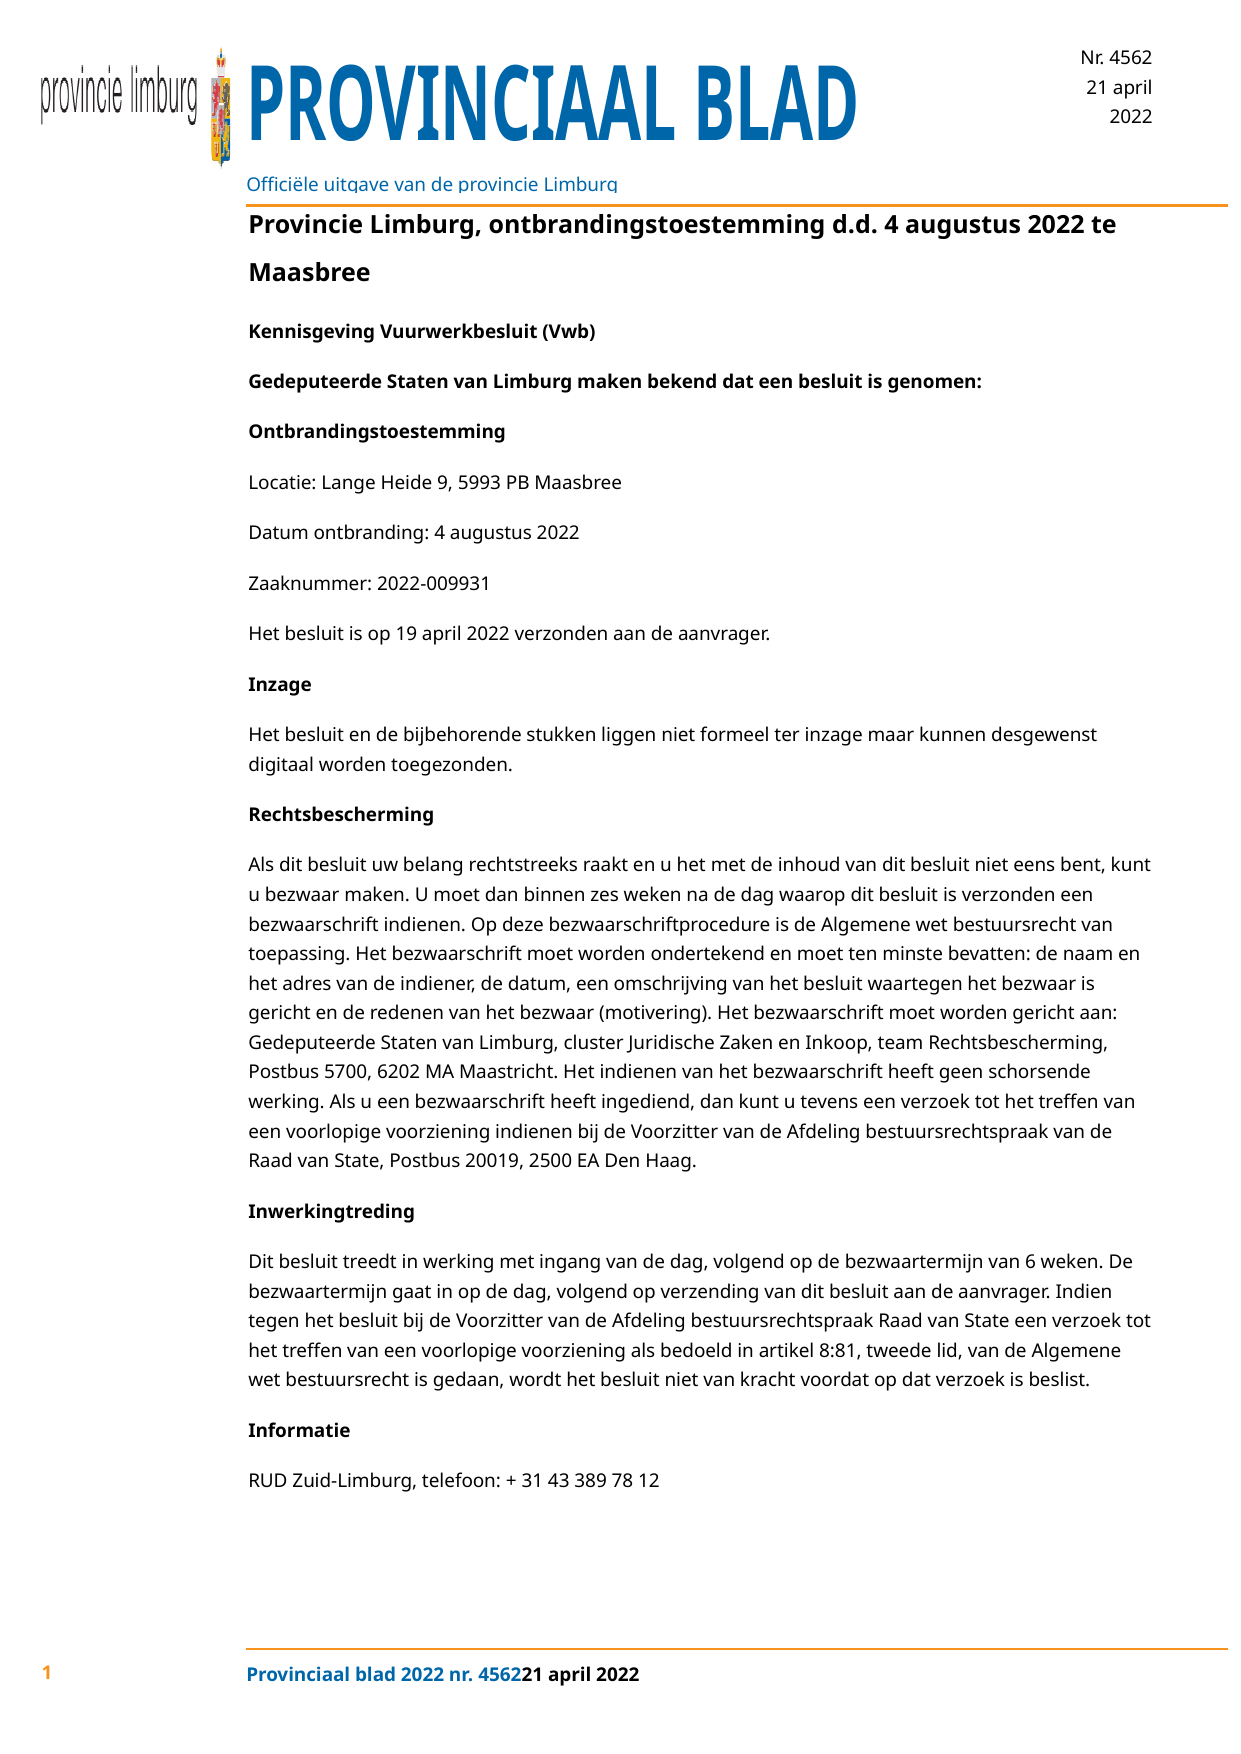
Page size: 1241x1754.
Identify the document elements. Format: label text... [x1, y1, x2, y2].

text Inzage [248, 671, 1152, 697]
text Zaaknummer: 2022-009931 [248, 570, 1152, 596]
text Kennisgeving Vuurwerkbesluit (Vwb) [248, 318, 1152, 344]
text Gedeputeerde Staten van Limburg maken bekend dat een besluit is genomen: [248, 368, 1152, 394]
text Locatie: Lange Heide 9, 5993 PB Maasbree [248, 469, 1152, 495]
text Rechtsbescherming [248, 801, 1152, 827]
text Dit besluit treedt in werking met ingang van de dag, volgend op de bezwaartermijn van 6 weken. De bezwaartermijn gaat in op de dag, volgend op verzending van dit besluit aan de aanvrager. Indien tegen het besluit bij de Voorzitter van de Afdeling bestuursrechtspraak Raad van State een verzoek tot het treffen van een voorlopige voorziening als bedoeld in artikel 8:81, tweede lid, van de Algemene wet bestuursrecht is gedaan, wordt het besluit niet van kracht voordat op dat verzoek is beslist. [248, 1248, 1152, 1392]
text Het besluit en de bijbehorende stukken liggen niet formeel ter inzage maar kunnen desgewenst digitaal worden toegezonden. [248, 721, 1152, 777]
text Als dit besluit uw belang rechtstreeks raakt en u het met de inhoud van dit besluit niet eens bent, kunt u bezwaar maken. U moet dan binnen zes weken na de dag waarop dit besluit is verzonden een bezwaarschrift indienen. Op deze bezwaarschriftprocedure is de Algemene wet bestuursrecht van toepassing. Het bezwaarschrift moet worden ondertekend en moet ten minste bevatten: de naam en het adres van de indiener, de datum, een omschrijving van het besluit waartegen het bezwaar is gericht en de redenen van het bezwaar (motivering). Het bezwaarschrift moet worden gericht aan: Gedeputeerde Staten van Limburg, cluster Juridische Zaken en Inkoop, team Rechtsbescherming, Postbus 5700, 6202 MA Maastricht. Het indienen van het bezwaarschrift heeft geen schorsende werking. Als u een bezwaarschrift heeft ingediend, dan kunt u tevens een verzoek tot het treffen van een voorlopige voorziening indienen bij de Voorzitter van de Afdeling bestuursrechtspraak van de Raad van State, Postbus 20019, 2500 EA Den Haag. [248, 852, 1152, 1173]
text Provincie Limburg, ontbrandingstoestemming d.d. 4 augustus 2022 te Maasbree [248, 207, 1152, 288]
text Datum ontbranding: 4 augustus 2022 [248, 519, 1152, 545]
text Informatie [248, 1417, 1152, 1443]
text RUD Zuid-Limburg, telefoon: + 31 43 389 78 12 [248, 1467, 1152, 1493]
text Inwerkingtreding [248, 1198, 1152, 1224]
text Ontbrandingstoestemming [248, 419, 1152, 444]
text Het besluit is op 19 april 2022 verzonden aan de aanvrager. [248, 620, 1152, 646]
picture [41, 47, 231, 172]
